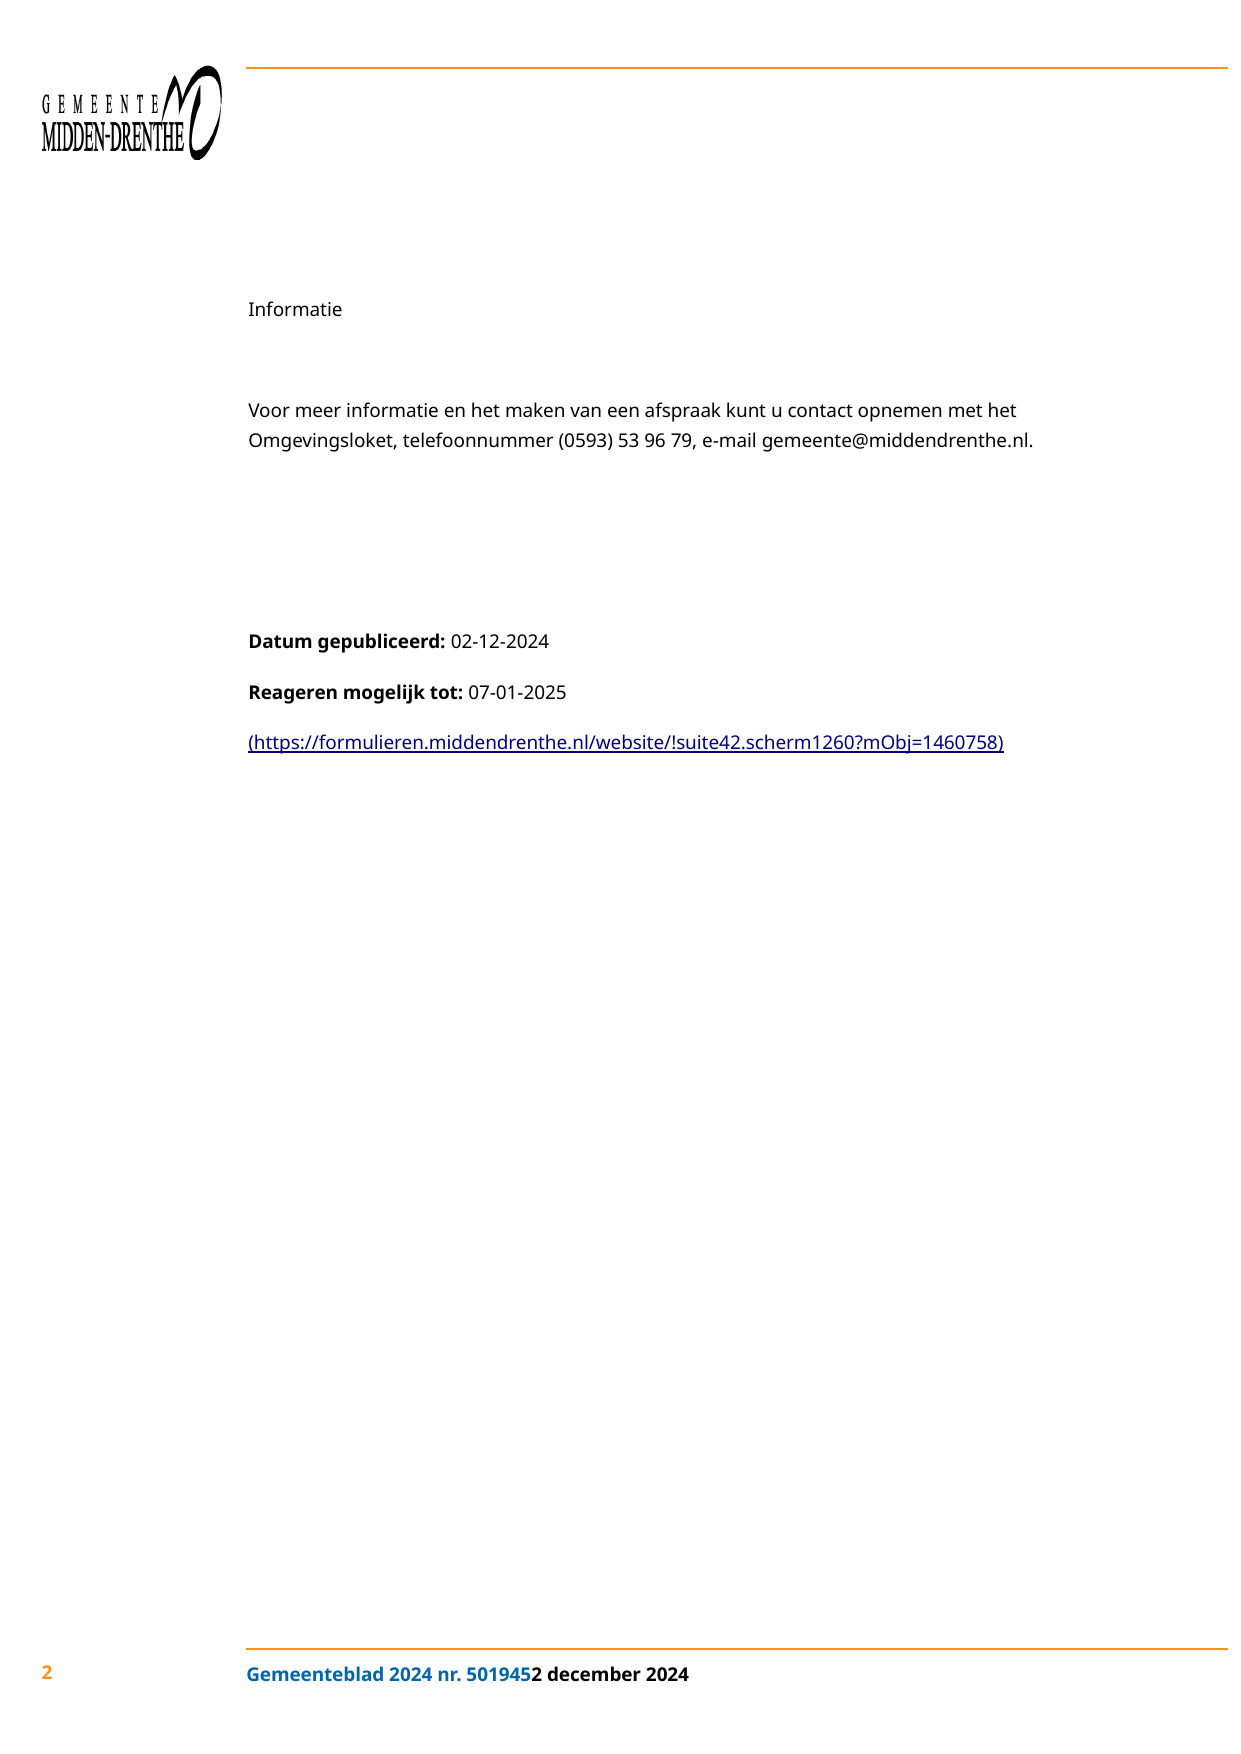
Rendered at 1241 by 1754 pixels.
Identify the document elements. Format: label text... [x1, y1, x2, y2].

text Reageren mogelijk tot: 07-01-2025 [248, 679, 1152, 705]
text (https://formulieren.middendrenthe.nl/website/!suite42.scherm1260?mObj=1460758) [248, 729, 1152, 755]
text Voor meer informatie en het maken van een afspraak kunt u contact opnemen met het Omgevingsloket, telefoonnummer (0593) 53 96 79, e-mail gemeente@middendrenthe.nl. [248, 397, 1152, 453]
text Datum gepubliceerd: 02-12-2024 [248, 628, 1152, 654]
picture [41, 47, 231, 172]
text Informatie [248, 296, 1152, 322]
